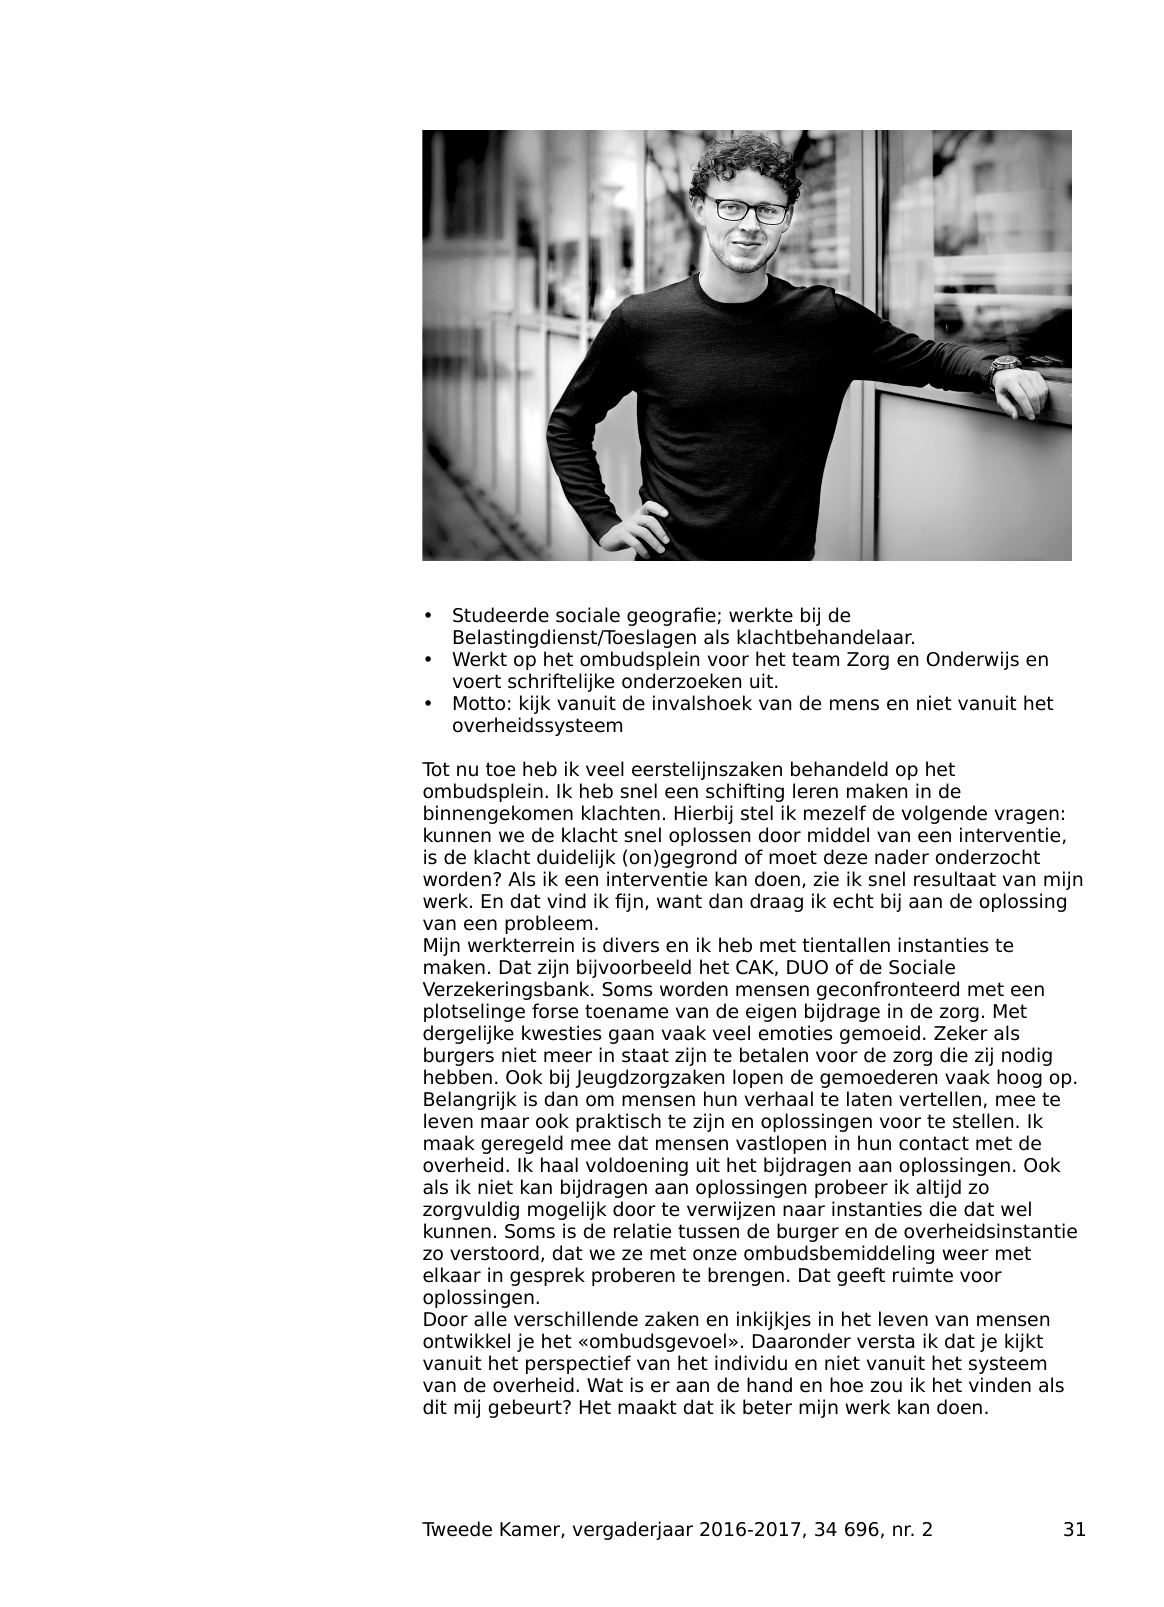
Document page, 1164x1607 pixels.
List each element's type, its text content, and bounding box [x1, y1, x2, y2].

text • Studeerde sociale geografie; werkte bij de Belastingdienst/Toeslagen als klachtbehandelaar. [422, 605, 1087, 649]
text Mijn werkterrein is divers en ik heb met tientallen instanties te maken. Dat zijn bijvoorbeeld het CAK, DUO of de Sociale Verzekeringsbank. Soms worden mensen geconfronteerd met een plotselinge forse toename van de eigen bijdrage in de zorg. Met dergelijke kwesties gaan vaak veel emoties gemoeid. Zeker als burgers niet meer in staat zijn te betalen voor de zorg die zij nodig hebben. Ook bij Jeugdzorgzaken lopen de gemoederen vaak hoog op. Belangrijk is dan om mensen hun verhaal te laten vertellen, mee te leven maar ook praktisch te zijn en oplossingen voor te stellen. Ik maak geregeld mee dat mensen vastlopen in hun contact met de overheid. Ik haal voldoening uit het bijdragen aan oplossingen. Ook als ik niet kan bijdragen aan oplossingen probeer ik altijd zo zorgvuldig mogelijk door te verwijzen naar instanties die dat wel kunnen. Soms is de relatie tussen de burger en de overheidsinstantie zo verstoord, dat we ze met onze ombudsbemiddeling weer met elkaar in gesprek proberen te brengen. Dat geeft ruimte voor oplossingen. [422, 935, 1087, 1309]
picture [422, 130, 1072, 561]
text • Werkt op het ombudsplein voor het team Zorg en Onderwijs en voert schriftelijke onderzoeken uit. [422, 649, 1087, 693]
text • Motto: kijk vanuit de invalshoek van de mens en niet vanuit het overheidssysteem [422, 693, 1087, 737]
text Tot nu toe heb ik veel eerstelijnszaken behandeld op het ombudsplein. Ik heb snel een schifting leren maken in de binnengekomen klachten. Hierbij stel ik mezelf de volgende vragen: kunnen we de klacht snel oplossen door middel van een interventie, is de klacht duidelijk (on)gegrond of moet deze nader onderzocht worden? Als ik een interventie kan doen, zie ik snel resultaat van mijn werk. En dat vind ik fijn, want dan draag ik echt bij aan de oplossing van een probleem. [422, 759, 1087, 935]
text Door alle verschillende zaken en inkijkjes in het leven van mensen ontwikkel je het «ombudsgevoel». Daaronder versta ik dat je kijkt vanuit het perspectief van het individu en niet vanuit het systeem van de overheid. Wat is er aan de hand en hoe zou ik het vinden als dit mij gebeurt? Het maakt dat ik beter mijn werk kan doen. [422, 1309, 1087, 1419]
